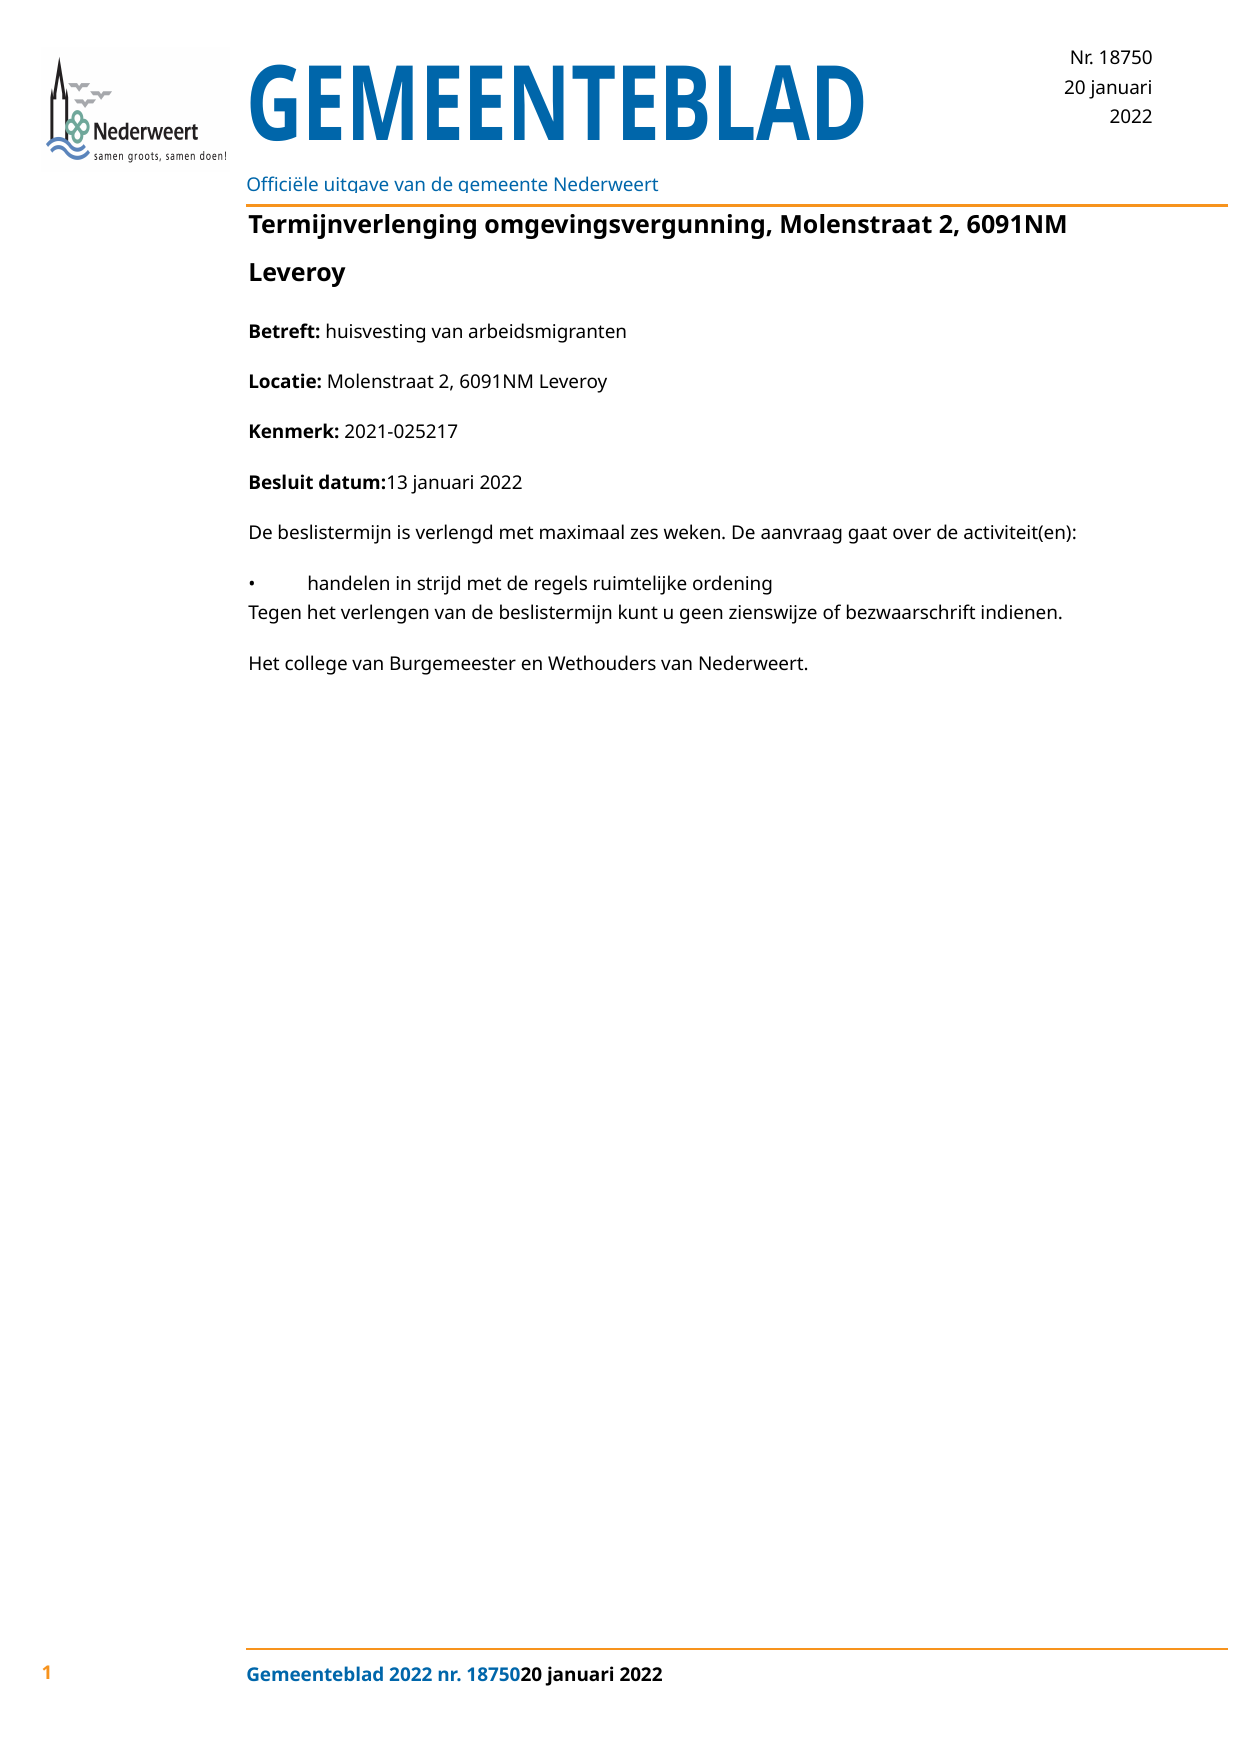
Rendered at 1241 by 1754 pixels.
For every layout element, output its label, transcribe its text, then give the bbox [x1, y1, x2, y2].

text Termijnverlenging omgevingsvergunning, Molenstraat 2, 6091NM Leveroy [248, 207, 1152, 288]
text De beslistermijn is verlengd met maximaal zes weken. De aanvraag gaat over de activiteit(en): [248, 519, 1152, 545]
text Betreft: huisvesting van arbeidsmigranten [248, 318, 1152, 344]
text Het college van Burgemeester en Wethouders van Nederweert. [248, 650, 1152, 676]
picture [41, 47, 231, 172]
text Kenmerk: 2021-025217 [248, 419, 1152, 444]
text Besluit datum:13 januari 2022 [248, 469, 1152, 495]
text Tegen het verlengen van de beslistermijn kunt u geen zienswijze of bezwaarschrift indienen. [248, 599, 1152, 625]
text Locatie: Molenstraat 2, 6091NM Leveroy [248, 368, 1152, 394]
list handelen in strijd met de regels ruimtelijke ordening [248, 570, 1152, 596]
